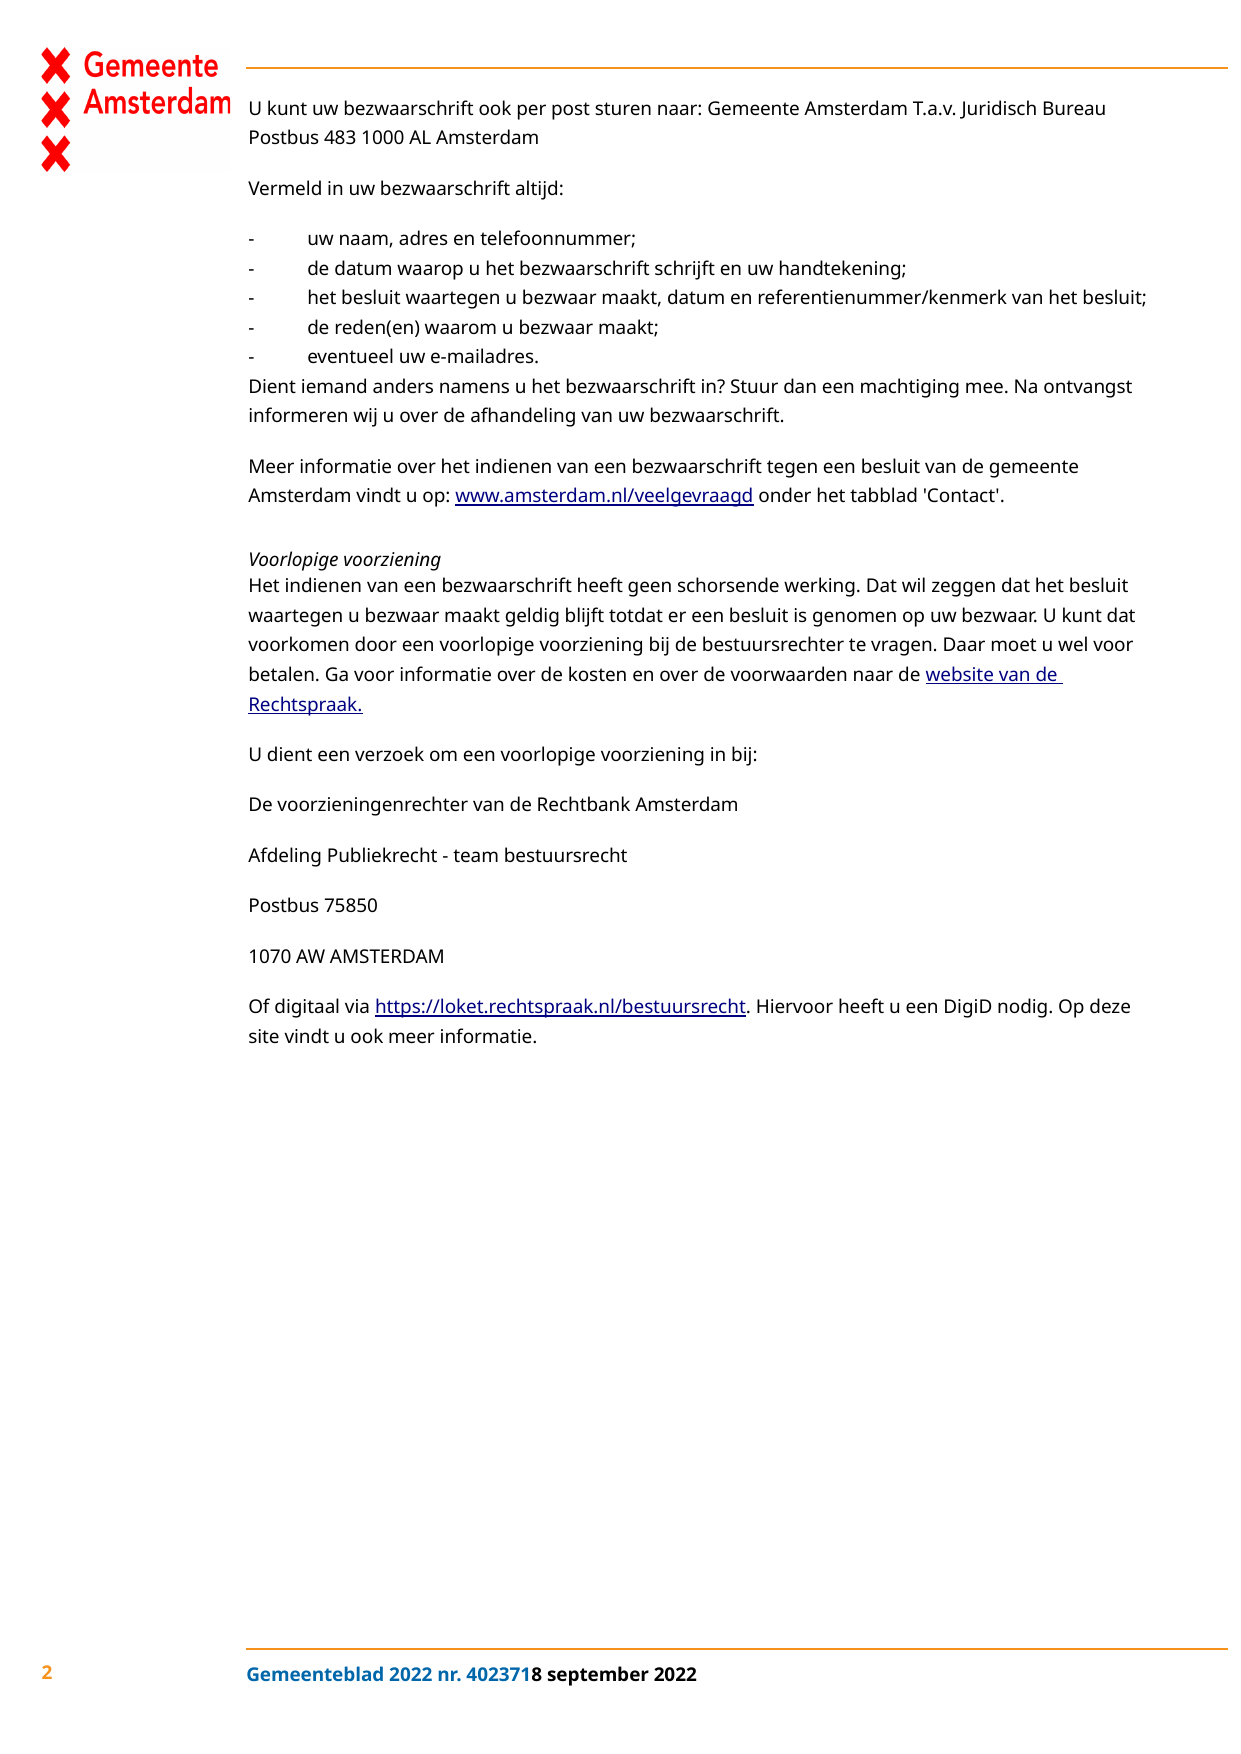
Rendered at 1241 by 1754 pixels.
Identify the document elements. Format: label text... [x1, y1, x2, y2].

text U dient een verzoek om een voorlopige voorziening in bij: [248, 741, 1152, 767]
text Meer informatie over het indienen van een bezwaarschrift tegen een besluit van de gemeente Amsterdam vindt u op: www.amsterdam.nl/veelgevraagd onder het tabblad 'Contact'. [248, 453, 1152, 508]
text Of digitaal via https://loket.rechtspraak.nl/bestuursrecht. Hiervoor heeft u een DigiD nodig. Op deze site vindt u ook meer informatie. [248, 993, 1152, 1048]
list de datum waarop u het bezwaarschrift schrijft en uw handtekening; [248, 255, 1152, 281]
text Vermeld in uw bezwaarschrift altijd: [248, 175, 1152, 201]
text Voorlopige voorziening [248, 547, 1152, 572]
text Afdeling Publiekrecht - team bestuursrecht [248, 842, 1152, 868]
picture [41, 47, 231, 172]
text Het indienen van een bezwaarschrift heeft geen schorsende werking. Dat wil zeggen dat het besluit waartegen u bezwaar maakt geldig blijft totdat er een besluit is genomen op uw bezwaar. U kunt dat voorkomen door een voorlopige voorziening bij de bestuursrechter te vragen. Daar moet u wel voor betalen. Ga voor informatie over de kosten en over de voorwaarden naar de website van de Rechtspraak. [248, 572, 1152, 716]
list het besluit waartegen u bezwaar maakt, datum en referentienummer/kenmerk van het besluit; [248, 284, 1152, 310]
text De voorzieningenrechter van de Rechtbank Amsterdam [248, 792, 1152, 817]
list de reden(en) waarom u bezwaar maakt; [248, 314, 1152, 340]
text Postbus 75850 [248, 892, 1152, 918]
list eventueel uw e-mailadres. [248, 343, 1152, 369]
list uw naam, adres en telefoonnummer; [248, 225, 1152, 251]
text 1070 AW AMSTERDAM [248, 943, 1152, 968]
text U kunt uw bezwaarschrift ook per post sturen naar: Gemeente Amsterdam T.a.v. Juridisch Bureau Postbus 483 1000 AL Amsterdam [248, 95, 1152, 150]
text Dient iemand anders namens u het bezwaarschrift in? Stuur dan een machtiging mee. Na ontvangst informeren wij u over de afhandeling van uw bezwaarschrift. [248, 373, 1152, 428]
